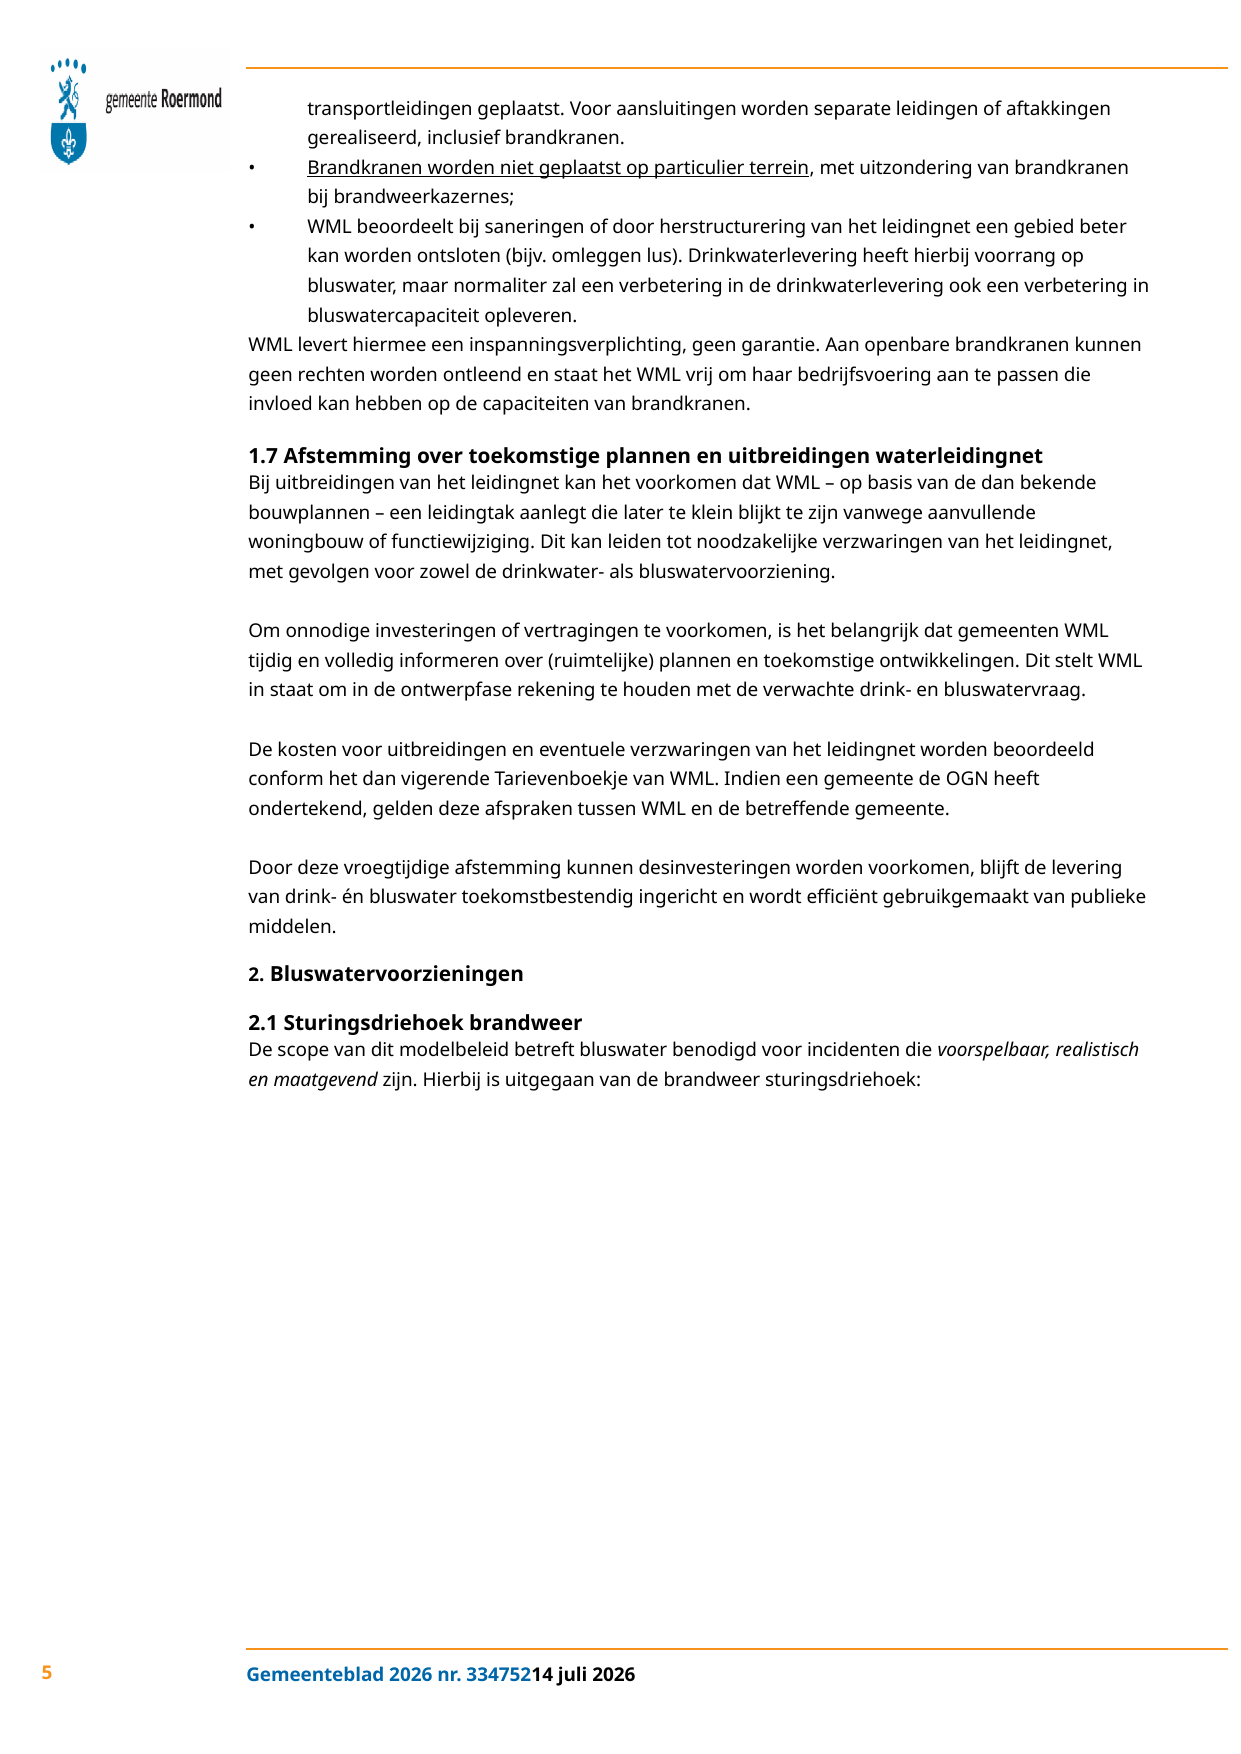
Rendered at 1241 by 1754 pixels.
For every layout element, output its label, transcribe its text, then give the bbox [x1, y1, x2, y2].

list WML beoordeelt bij saneringen of door herstructurering van het leidingnet een gebied beter kan worden ontsloten (bijv. omleggen lus). Drinkwaterlevering heeft hierbij voorrang op bluswater, maar normaliter zal een verbetering in de drinkwaterlevering ook een verbetering in bluswatercapaciteit opleveren. [248, 213, 1152, 328]
text Bij uitbreidingen van het leidingnet kan het voorkomen dat WML – op basis van de dan bekende bouwplannen – een leidingtak aanlegt die later te klein blijkt te zijn vanwege aanvullende woningbouw of functiewijziging. Dit kan leiden tot noodzakelijke verzwaringen van het leidingnet, met gevolgen voor zowel de drinkwater- als bluswatervoorziening. [248, 469, 1152, 584]
picture [41, 47, 231, 172]
text De scope van dit modelbeleid betreft bluswater benodigd voor incidenten die voorspelbaar, realistisch en maatgevend zijn. Hierbij is uitgegaan van de brandweer sturingsdriehoek: [248, 1037, 1152, 1092]
list Brandkranen worden niet geplaatst op particulier terrein, met uitzondering van brandkranen bij brandweerkazernes; [248, 154, 1152, 209]
text De kosten voor uitbreidingen en eventuele verzwaringen van het leidingnet worden beoordeeld conform het dan vigerende Tarievenboekje van WML. Indien een gemeente de OGN heeft ondertekend, gelden deze afspraken tussen WML en de betreffende gemeente. [248, 736, 1152, 821]
list transportleidingen geplaatst. Voor aansluitingen worden separate leidingen of aftakkingen gerealiseerd, inclusief brandkranen. [248, 95, 1152, 150]
text 2. Bluswatervoorzieningen [248, 959, 1152, 987]
text 2.1 Sturingsdriehoek brandweer [248, 1008, 1152, 1037]
text Om onnodige investeringen of vertragingen te voorkomen, is het belangrijk dat gemeenten WML tijdig en volledig informeren over (ruimtelijke) plannen en toekomstige ontwikkelingen. Dit stelt WML in staat om in de ontwerpfase rekening te houden met de verwachte drink- en bluswatervraag. [248, 617, 1152, 702]
text 1.7 Afstemming over toekomstige plannen en uitbreidingen waterleidingnet [248, 441, 1152, 469]
text WML levert hiermee een inspanningsverplichting, geen garantie. Aan openbare brandkranen kunnen geen rechten worden ontleend en staat het WML vrij om haar bedrijfsvoering aan te passen die invloed kan hebben op de capaciteiten van brandkranen. [248, 331, 1152, 416]
text Door deze vroegtijdige afstemming kunnen desinvesteringen worden voorkomen, blijft de levering van drink- én bluswater toekomstbestendig ingericht en wordt efficiënt gebruikgemaakt van publieke middelen. [248, 854, 1152, 939]
